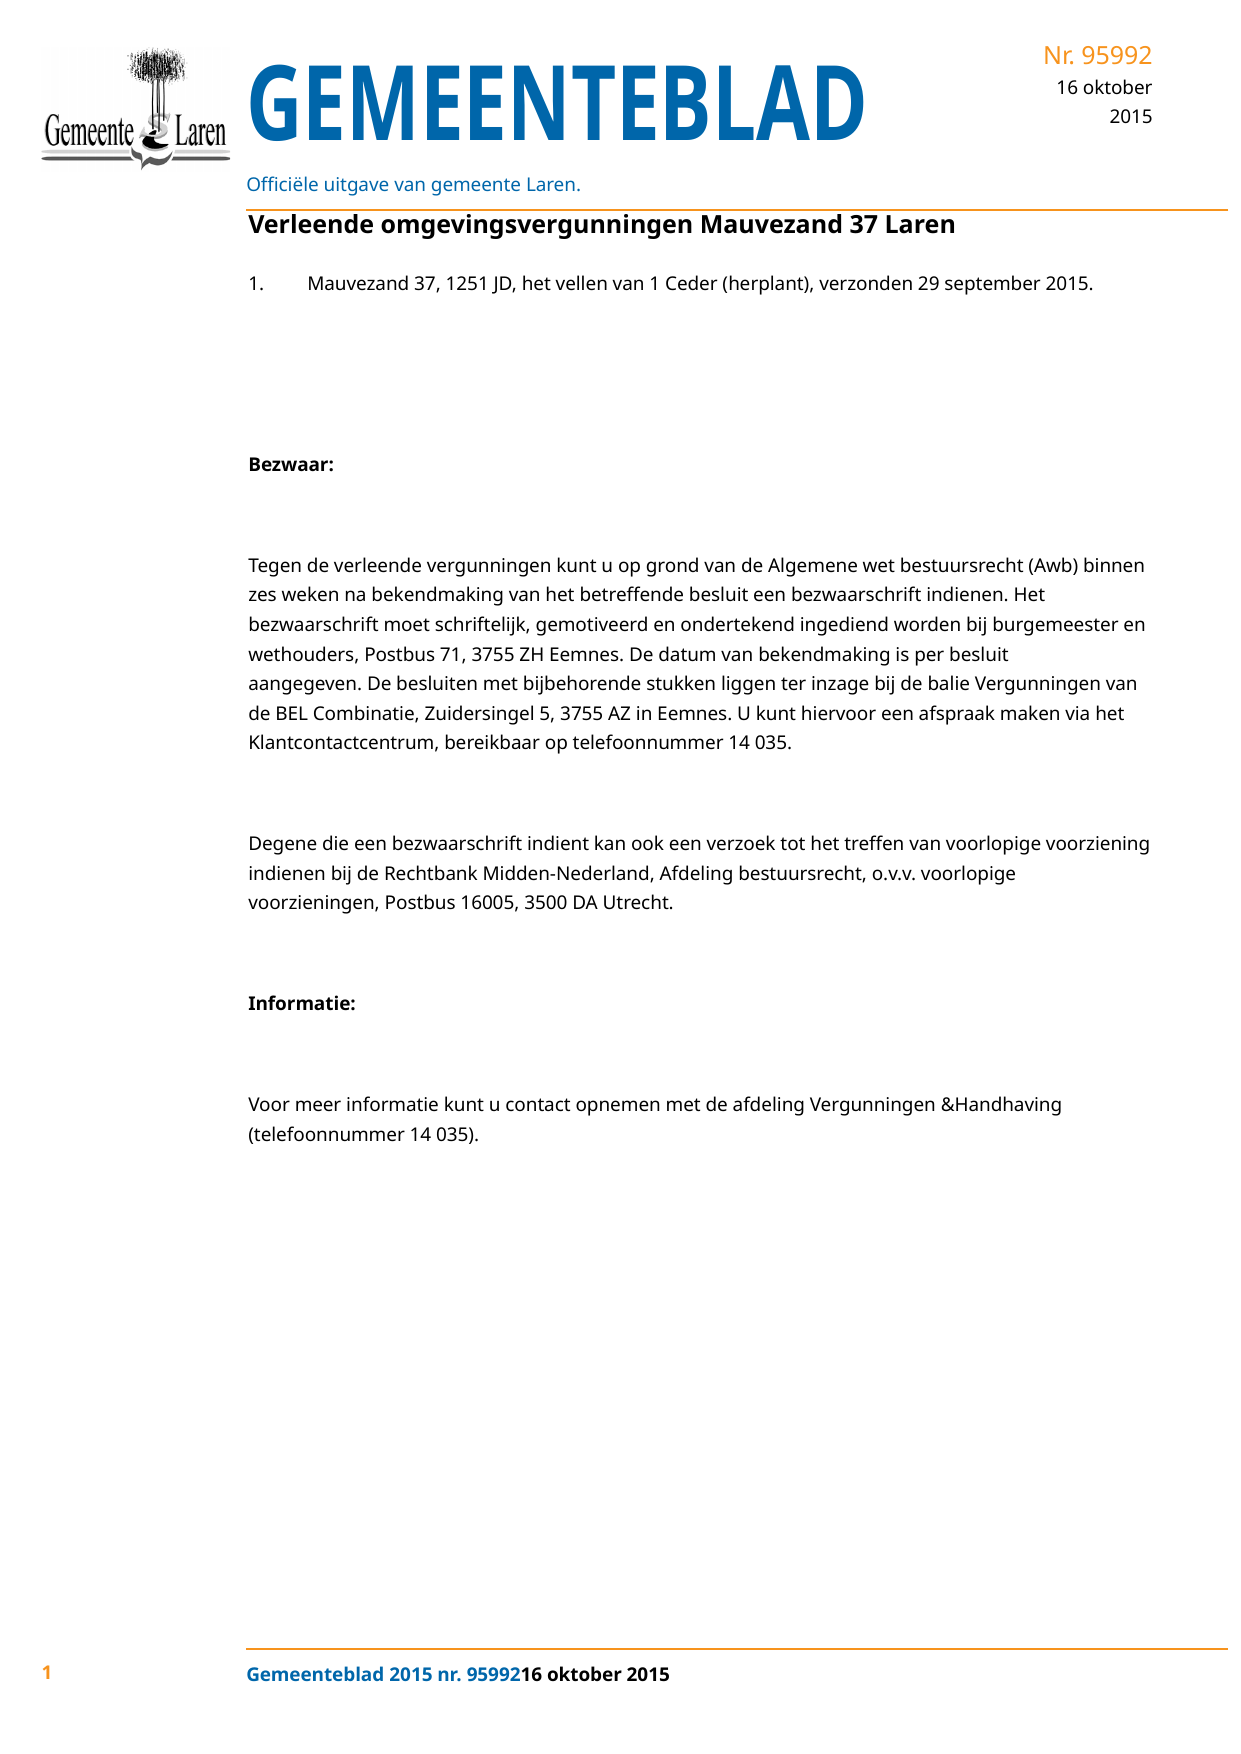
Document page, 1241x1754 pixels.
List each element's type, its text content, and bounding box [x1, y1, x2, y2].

list Mauvezand 37, 1251 JD, het vellen van 1 Ceder (herplant), verzonden 29 september 2015. [248, 270, 1152, 296]
text Degene die een bezwaarschrift indient kan ook een verzoek tot het treffen van voorlopige voorziening indienen bij de Rechtbank Midden-Nederland, Afdeling bestuursrecht, o.v.v. voorlopige voorzieningen, Postbus 16005, 3500 DA Utrecht. [248, 830, 1152, 915]
text Tegen de verleende vergunningen kunt u op grond van de Algemene wet bestuursrecht (Awb) binnen zes weken na bekendmaking van het betreffende besluit een bezwaarschrift indienen. Het bezwaarschrift moet schriftelijk, gemotiveerd en ondertekend ingediend worden bij burgemeester en wethouders, Postbus 71, 3755 ZH Eemnes. De datum van bekendmaking is per besluit aangegeven. De besluiten met bijbehorende stukken liggen ter inzage bij de balie Vergunningen van de BEL Combinatie, Zuidersingel 5, 3755 AZ in Eemnes. U kunt hiervoor een afspraak maken via het Klantcontactcentrum, bereikbaar op telefoonnummer 14 035. [248, 552, 1152, 755]
picture [41, 47, 231, 172]
text Voor meer informatie kunt u contact opnemen met de afdeling Vergunningen &Handhaving (telefoonnummer 14 035). [248, 1091, 1152, 1146]
text Informatie: [248, 990, 1152, 1016]
text Verleende omgevingsvergunningen Mauvezand 37 Laren [248, 211, 1152, 241]
text Bezwaar: [248, 451, 1152, 477]
